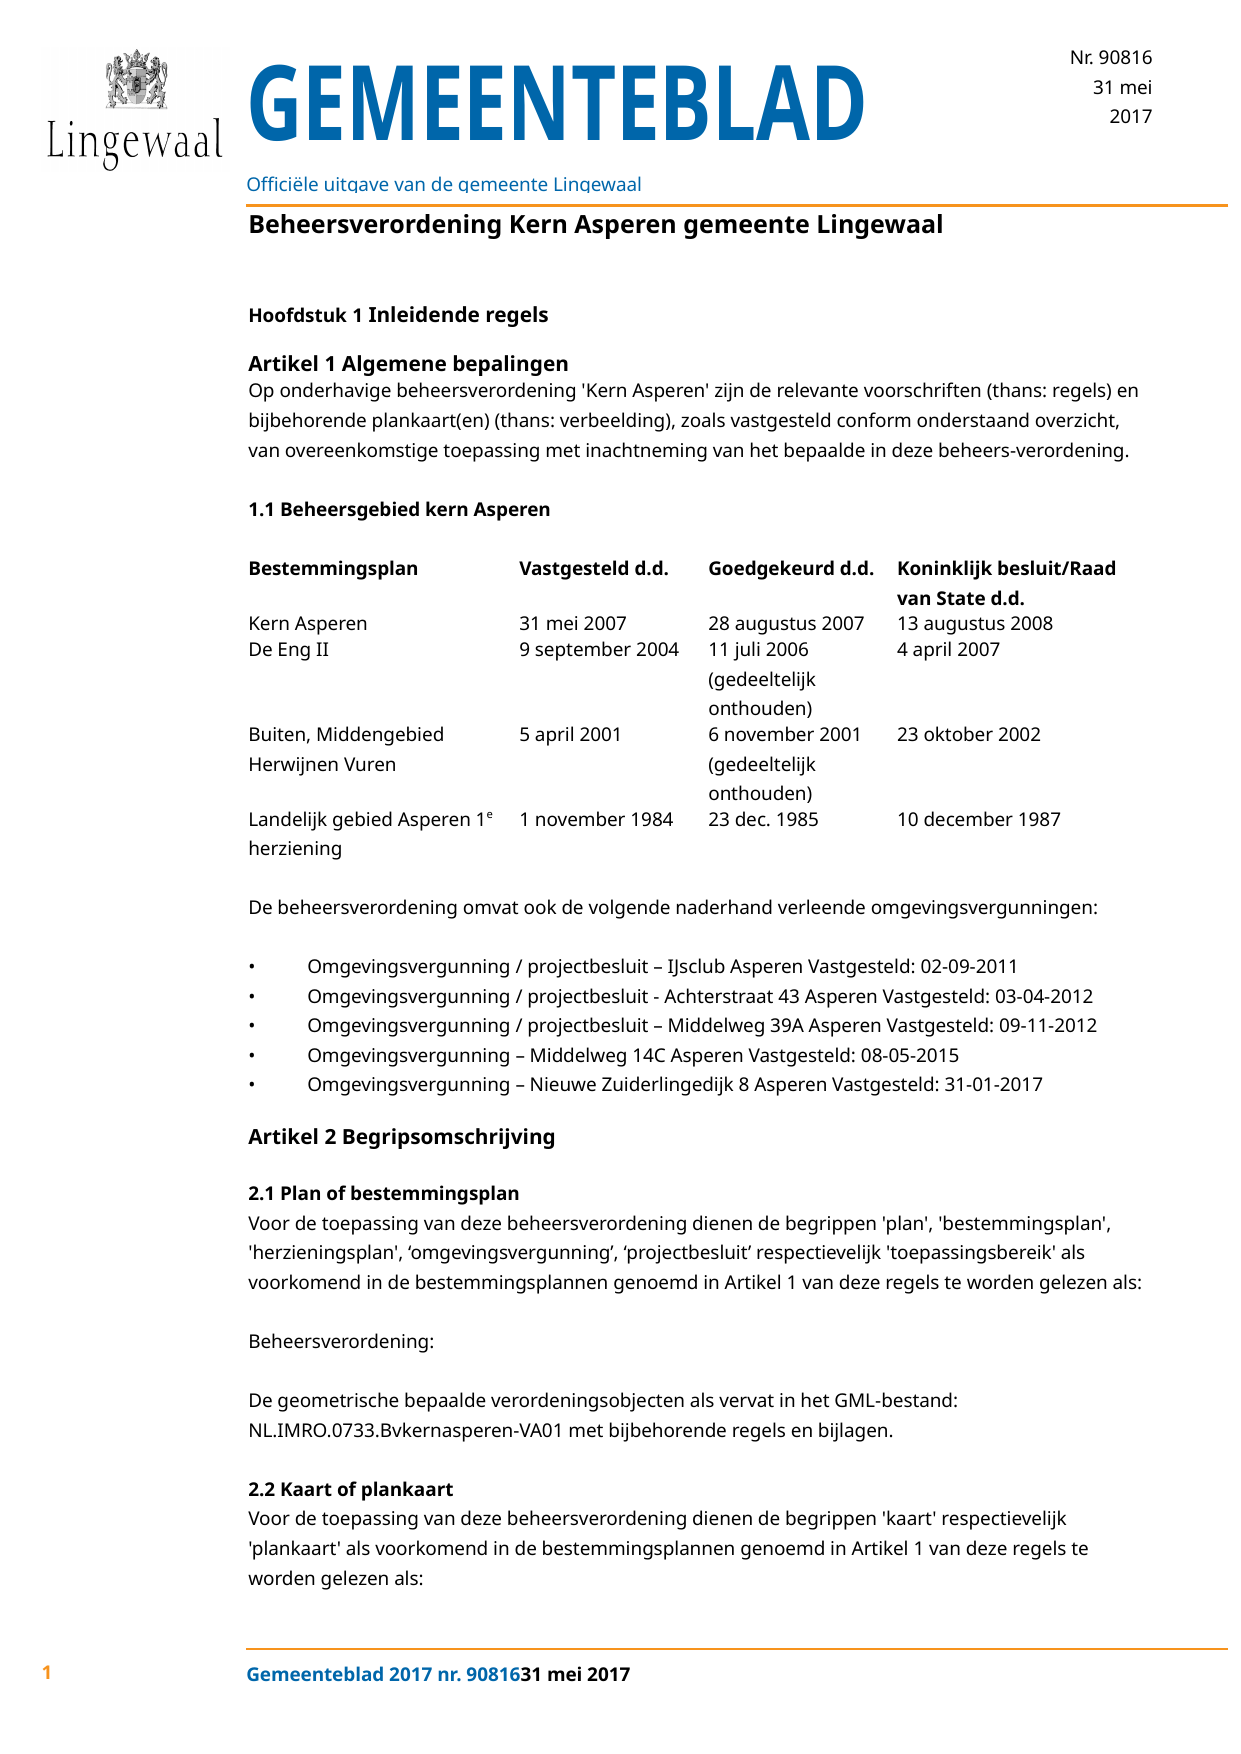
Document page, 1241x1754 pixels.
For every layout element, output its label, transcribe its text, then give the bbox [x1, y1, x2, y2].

list Omgevingsvergunning / projectbesluit – IJsclub Asperen Vastgesteld: 02-09-2011 [248, 953, 1152, 979]
picture [41, 47, 231, 172]
table_cell 1 november 1984 [519, 806, 708, 861]
text Artikel 2 Begripsomschrijving [248, 1122, 1152, 1151]
table_header Koninklijk besluit/Raad van State d.d. [897, 555, 1152, 611]
table_cell 11 juli 2006 (gedeeltelijk onthouden) [708, 636, 897, 721]
table_cell 10 december 1987 [897, 806, 1152, 861]
text De geometrische bepaalde verordeningsobjecten als vervat in het GML-bestand: [248, 1387, 1152, 1413]
table_cell 9 september 2004 [519, 636, 708, 721]
table_cell Landelijk gebied Asperen 1e herziening [248, 806, 519, 861]
table_header Vastgesteld d.d. [519, 555, 708, 611]
table_cell 23 dec. 1985 [708, 806, 897, 861]
table_cell 6 november 2001 (gedeeltelijk onthouden) [708, 721, 897, 806]
text Beheersverordening: [248, 1328, 1152, 1354]
list Omgevingsvergunning / projectbesluit - Achterstraat 43 Asperen Vastgesteld: 03-04-2012 [248, 983, 1152, 1009]
table_header Goedgekeurd d.d. [708, 555, 897, 611]
table_cell 23 oktober 2002 [897, 721, 1152, 806]
table_cell 4 april 2007 [897, 636, 1152, 721]
table_cell De Eng II [248, 636, 519, 721]
text Voor de toepassing van deze beheersverordening dienen de begrippen 'kaart' respectievelijk 'plankaart' als voorkomend in de bestemmingsplannen genoemd in Artikel 1 van deze regels te worden gelezen als: [248, 1506, 1152, 1590]
text Hoofdstuk 1 Inleidende regels [248, 300, 1152, 328]
text Beheersverordening Kern Asperen gemeente Lingewaal [248, 207, 1152, 241]
text Op onderhavige beheersverordening 'Kern Asperen' zijn de relevante voorschriften (thans: regels) en bijbehorende plankaart(en) (thans: verbeelding), zoals vastgesteld conform onderstaand overzicht, van overeenkomstige toepassing met inachtneming van het bepaalde in deze beheers-verordening. [248, 378, 1152, 462]
text De beheersverordening omvat ook de volgende naderhand verleende omgevingsvergunningen: [248, 894, 1152, 920]
table_cell Buiten, Middengebied Herwijnen Vuren [248, 721, 519, 806]
table_cell Kern Asperen [248, 611, 519, 636]
table_cell 28 augustus 2007 [708, 611, 897, 636]
text NL.IMRO.0733.Bvkernasperen-VA01 met bijbehorende regels en bijlagen. [248, 1417, 1152, 1442]
table_header Bestemmingsplan [248, 555, 519, 611]
text 2.2 Kaart of plankaart [248, 1476, 1152, 1502]
table_cell 13 augustus 2008 [897, 611, 1152, 636]
text Voor de toepassing van deze beheersverordening dienen de begrippen 'plan', 'bestemmingsplan', 'herzieningsplan', ‘omgevingsvergunning’, ‘projectbesluit’ respectievelijk 'toepassingsbereik' als voorkomend in de bestemmingsplannen genoemd in Artikel 1 van deze regels te worden gelezen als: [248, 1210, 1152, 1294]
list Omgevingsvergunning – Middelweg 14C Asperen Vastgesteld: 08-05-2015 [248, 1042, 1152, 1068]
table_cell 31 mei 2007 [519, 611, 708, 636]
text 2.1 Plan of bestemmingsplan [248, 1180, 1152, 1206]
table_cell 5 april 2001 [519, 721, 708, 806]
list Omgevingsvergunning / projectbesluit – Middelweg 39A Asperen Vastgesteld: 09-11-2012 [248, 1012, 1152, 1038]
text 1.1 Beheersgebied kern Asperen [248, 496, 1152, 522]
list Omgevingsvergunning – Nieuwe Zuiderlingedijk 8 Asperen Vastgesteld: 31-01-2017 [248, 1072, 1152, 1097]
text Artikel 1 Algemene bepalingen [248, 349, 1152, 378]
